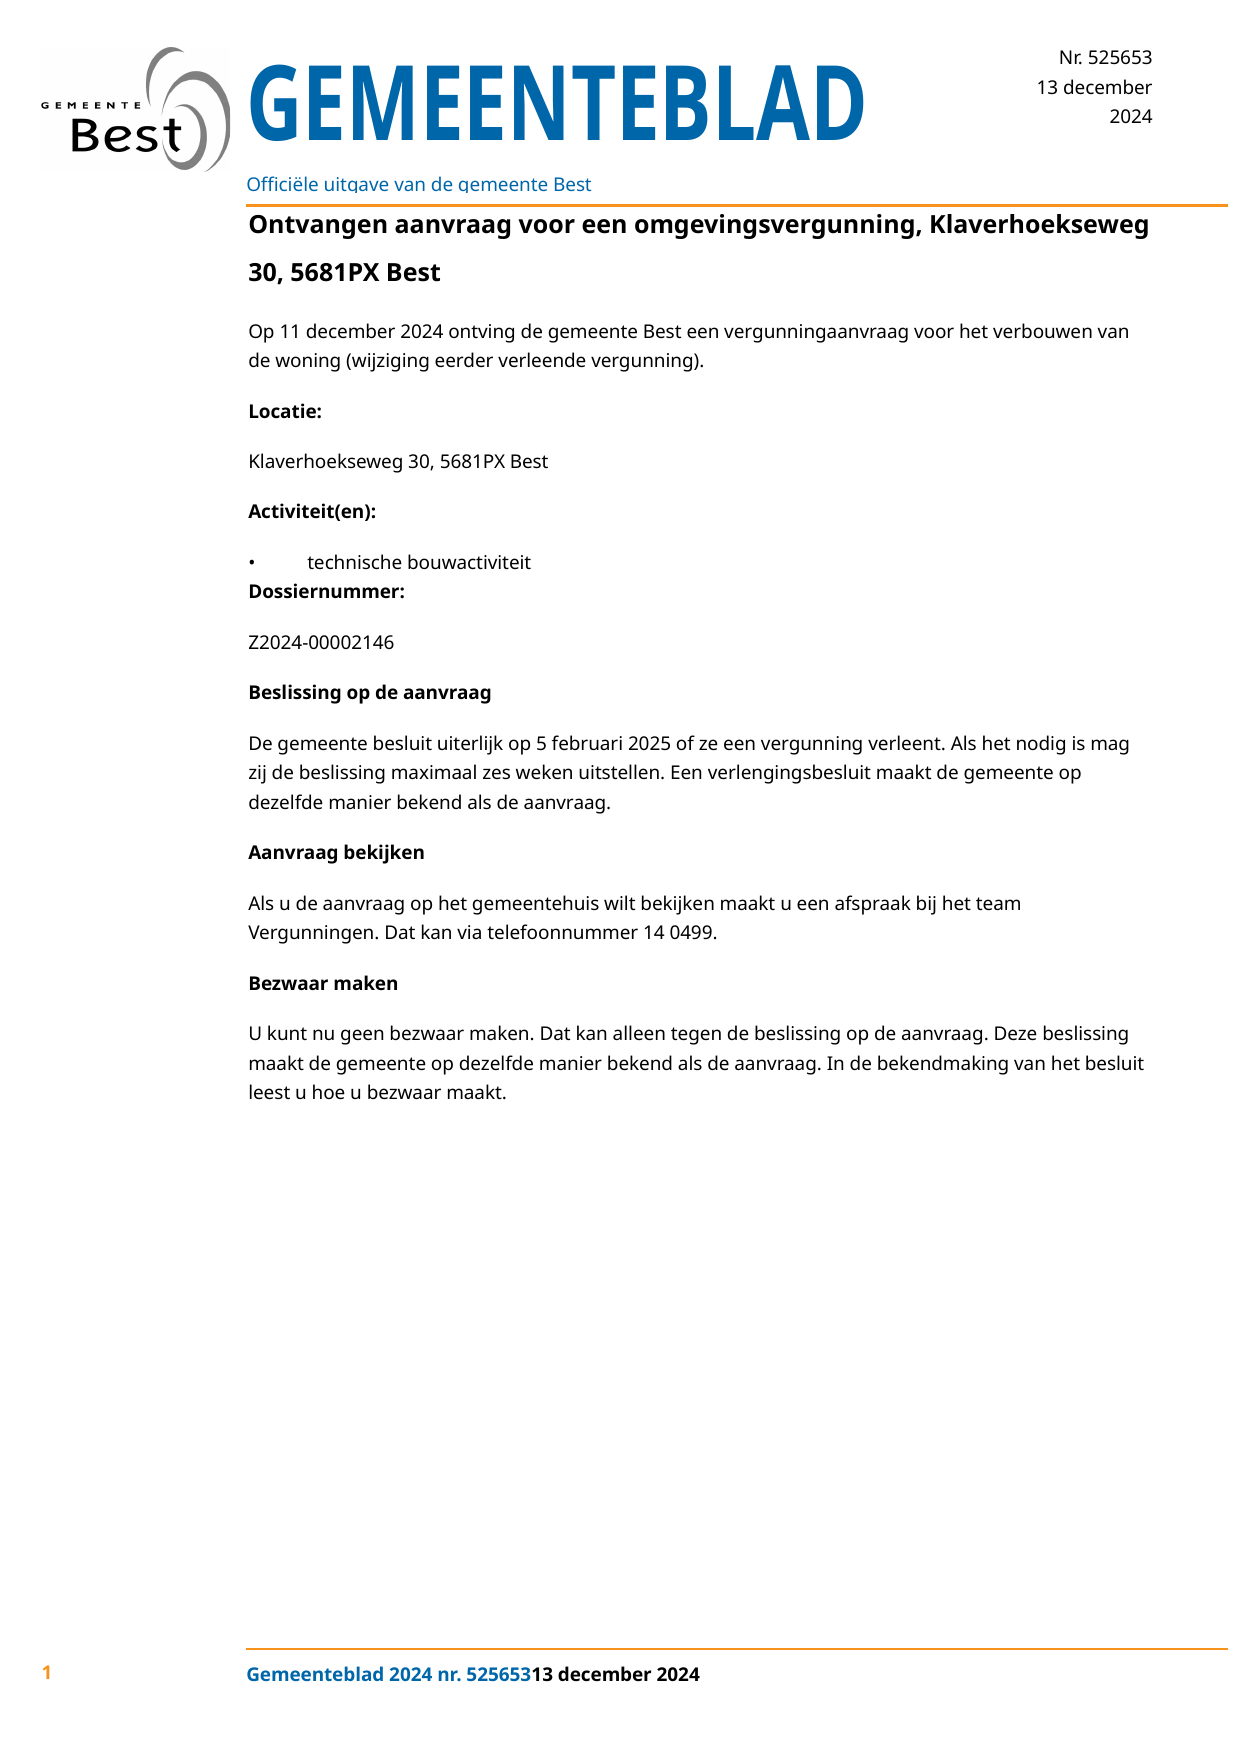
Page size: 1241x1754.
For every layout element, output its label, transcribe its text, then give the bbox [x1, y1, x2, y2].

text Dossiernummer: [248, 579, 1152, 604]
text Beslissing op de aanvraag [248, 679, 1152, 705]
list technische bouwactiviteit [248, 549, 1152, 575]
text Z2024-00002146 [248, 629, 1152, 655]
text U kunt nu geen bezwaar maken. Dat kan alleen tegen de beslissing op de aanvraag. Deze beslissing maakt de gemeente op dezelfde manier bekend als de aanvraag. In de bekendmaking van het besluit leest u hoe u bezwaar maakt. [248, 1020, 1152, 1105]
text De gemeente besluit uiterlijk op 5 februari 2025 of ze een vergunning verleent. Als het nodig is mag zij de beslissing maximaal zes weken uitstellen. Een verlengingsbesluit maakt de gemeente op dezelfde manier bekend als de aanvraag. [248, 730, 1152, 815]
text Klaverhoekseweg 30, 5681PX Best [248, 448, 1152, 474]
text Activiteit(en): [248, 499, 1152, 524]
text Ontvangen aanvraag voor een omgevingsvergunning, Klaverhoekseweg 30, 5681PX Best [248, 207, 1152, 288]
text Als u de aanvraag op het gemeentehuis wilt bekijken maakt u een afspraak bij het team Vergunningen. Dat kan via telefoonnummer 14 0499. [248, 890, 1152, 945]
text Bezwaar maken [248, 970, 1152, 996]
text Aanvraag bekijken [248, 839, 1152, 865]
picture [41, 47, 231, 172]
text Op 11 december 2024 ontving de gemeente Best een vergunningaanvraag voor het verbouwen van de woning (wijziging eerder verleende vergunning). [248, 318, 1152, 373]
text Locatie: [248, 398, 1152, 424]
